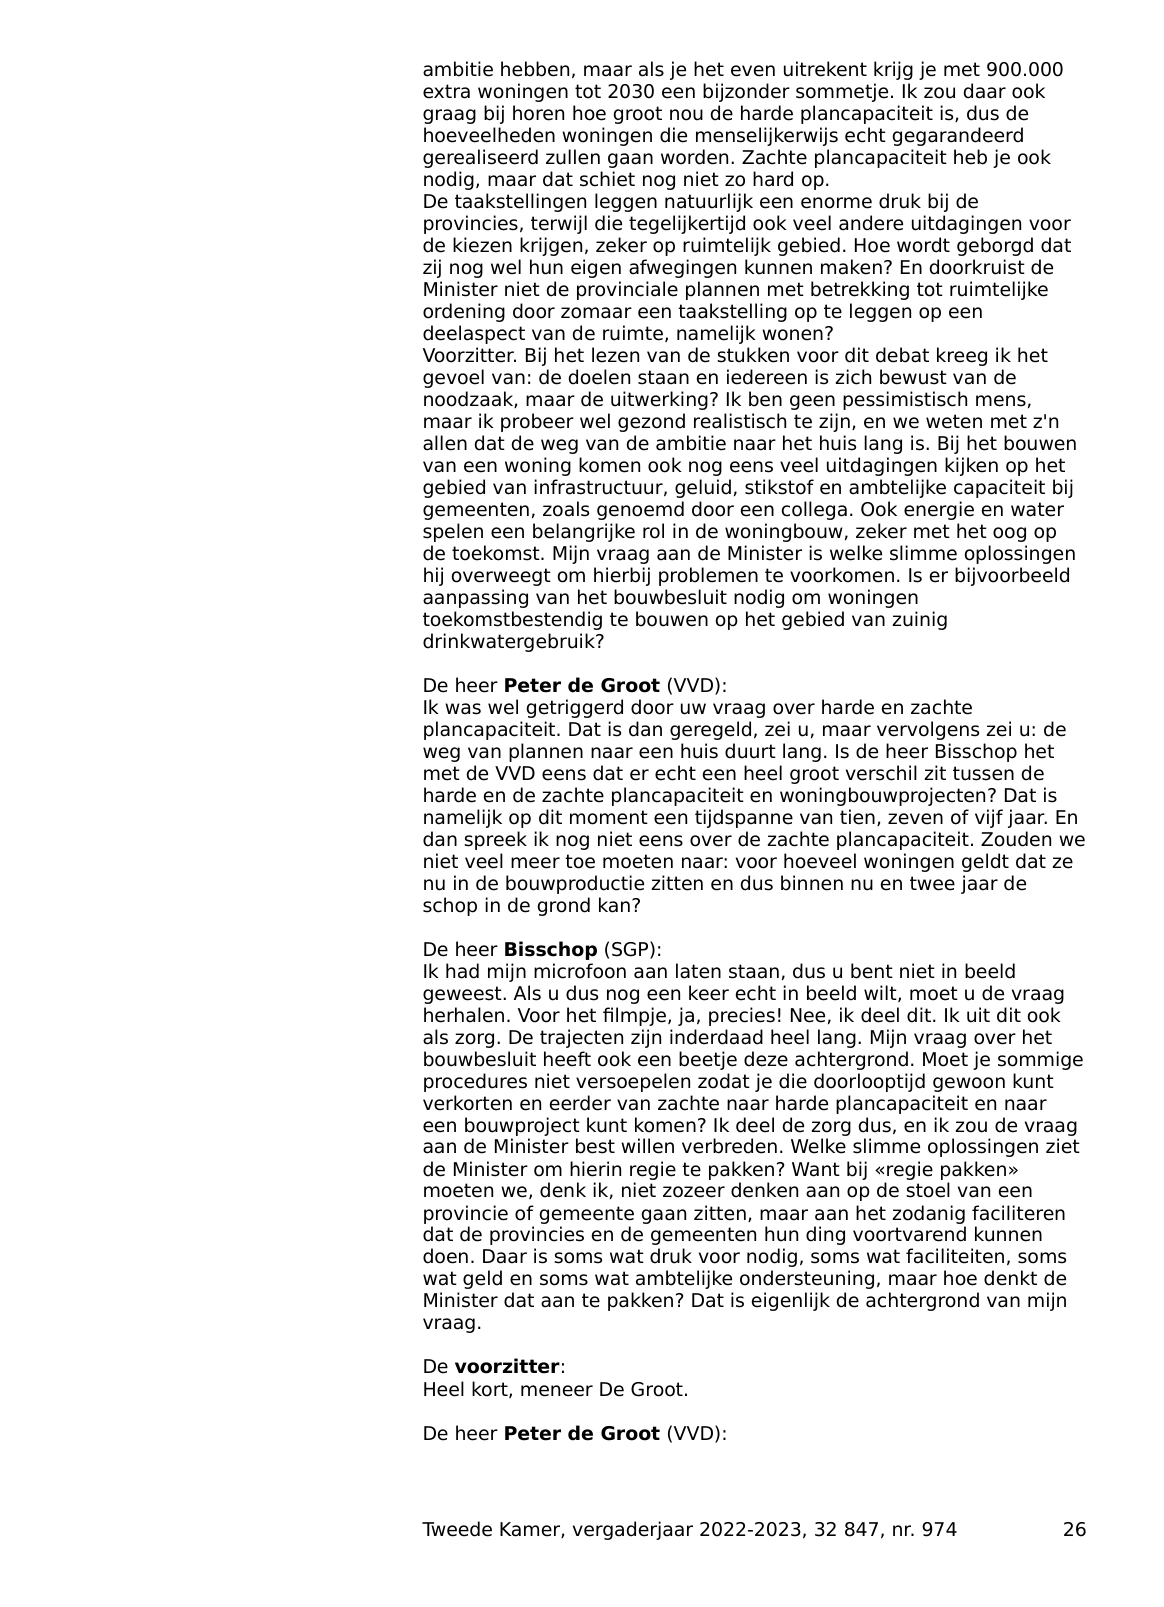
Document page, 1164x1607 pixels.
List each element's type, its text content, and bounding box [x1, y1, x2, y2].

text De heer Peter de Groot (VVD): [422, 1423, 1087, 1444]
text Heel kort, meneer De Groot. [422, 1378, 1087, 1400]
text Voorzitter. Bij het lezen van de stukken voor dit debat kreeg ik het gevoel van: de doelen staan en iedereen is zich bewust van de noodzaak, maar de uitwerking? Ik ben geen pessimistisch mens, maar ik probeer wel gezond realistisch te zijn, en we weten met z'n allen dat de weg van de ambitie naar het huis lang is. Bij het bouwen van een woning komen ook nog eens veel uitdagingen kijken op het gebied van infrastructuur, geluid, stikstof en ambtelijke capaciteit bij gemeenten, zoals genoemd door een collega. Ook energie en water spelen een belangrijke rol in de woningbouw, zeker met het oog op de toekomst. Mijn vraag aan de Minister is welke slimme oplossingen hij overweegt om hierbij problemen te voorkomen. Is er bijvoorbeeld aanpassing van het bouwbesluit nodig om woningen toekomstbestendig te bouwen op het gebied van zuinig drinkwatergebruik? [422, 345, 1087, 652]
text Ik had mijn microfoon aan laten staan, dus u bent niet in beeld geweest. Als u dus nog een keer echt in beeld wilt, moet u de vraag herhalen. Voor het filmpje, ja, precies! Nee, ik deel dit. Ik uit dit ook als zorg. De trajecten zijn inderdaad heel lang. Mijn vraag over het bouwbesluit heeft ook een beetje deze achtergrond. Moet je sommige procedures niet versoepelen zodat je die doorlooptijd gewoon kunt verkorten en eerder van zachte naar harde plancapaciteit en naar een bouwproject kunt komen? Ik deel de zorg dus, en ik zou de vraag aan de Minister best willen verbreden. Welke slimme oplossingen ziet de Minister om hierin regie te pakken? Want bij «regie pakken» moeten we, denk ik, niet zozeer denken aan op de stoel van een provincie of gemeente gaan zitten, maar aan het zodanig faciliteren dat de provincies en de gemeenten hun ding voortvarend kunnen doen. Daar is soms wat druk voor nodig, soms wat faciliteiten, soms wat geld en soms wat ambtelijke ondersteuning, maar hoe denkt de Minister dat aan te pakken? Dat is eigenlijk de achtergrond van mijn vraag. [422, 961, 1087, 1334]
text Ik was wel getriggerd door uw vraag over harde en zachte plancapaciteit. Dat is dan geregeld, zei u, maar vervolgens zei u: de weg van plannen naar een huis duurt lang. Is de heer Bisschop het met de VVD eens dat er echt een heel groot verschil zit tussen de harde en de zachte plancapaciteit en woningbouwprojecten? Dat is namelijk op dit moment een tijdspanne van tien, zeven of vijf jaar. En dan spreek ik nog niet eens over de zachte plancapaciteit. Zouden we niet veel meer toe moeten naar: voor hoeveel woningen geldt dat ze nu in de bouwproductie zitten en dus binnen nu en twee jaar de schop in de grond kan? [422, 697, 1087, 916]
text ambitie hebben, maar als je het even uitrekent krijg je met 900.000 extra woningen tot 2030 een bijzonder sommetje. Ik zou daar ook graag bij horen hoe groot nou de harde plancapaciteit is, dus de hoeveelheden woningen die menselijkerwijs echt gegarandeerd gerealiseerd zullen gaan worden. Zachte plancapaciteit heb je ook nodig, maar dat schiet nog niet zo hard op. [422, 59, 1087, 191]
text De voorzitter: [422, 1356, 1087, 1378]
text De heer Peter de Groot (VVD): [422, 675, 1087, 697]
text De heer Bisschop (SGP): [422, 939, 1087, 961]
text De taakstellingen leggen natuurlijk een enorme druk bij de provincies, terwijl die tegelijkertijd ook veel andere uitdagingen voor de kiezen krijgen, zeker op ruimtelijk gebied. Hoe wordt geborgd dat zij nog wel hun eigen afwegingen kunnen maken? En doorkruist de Minister niet de provinciale plannen met betrekking tot ruimtelijke ordening door zomaar een taakstelling op te leggen op een deelaspect van de ruimte, namelijk wonen? [422, 191, 1087, 345]
